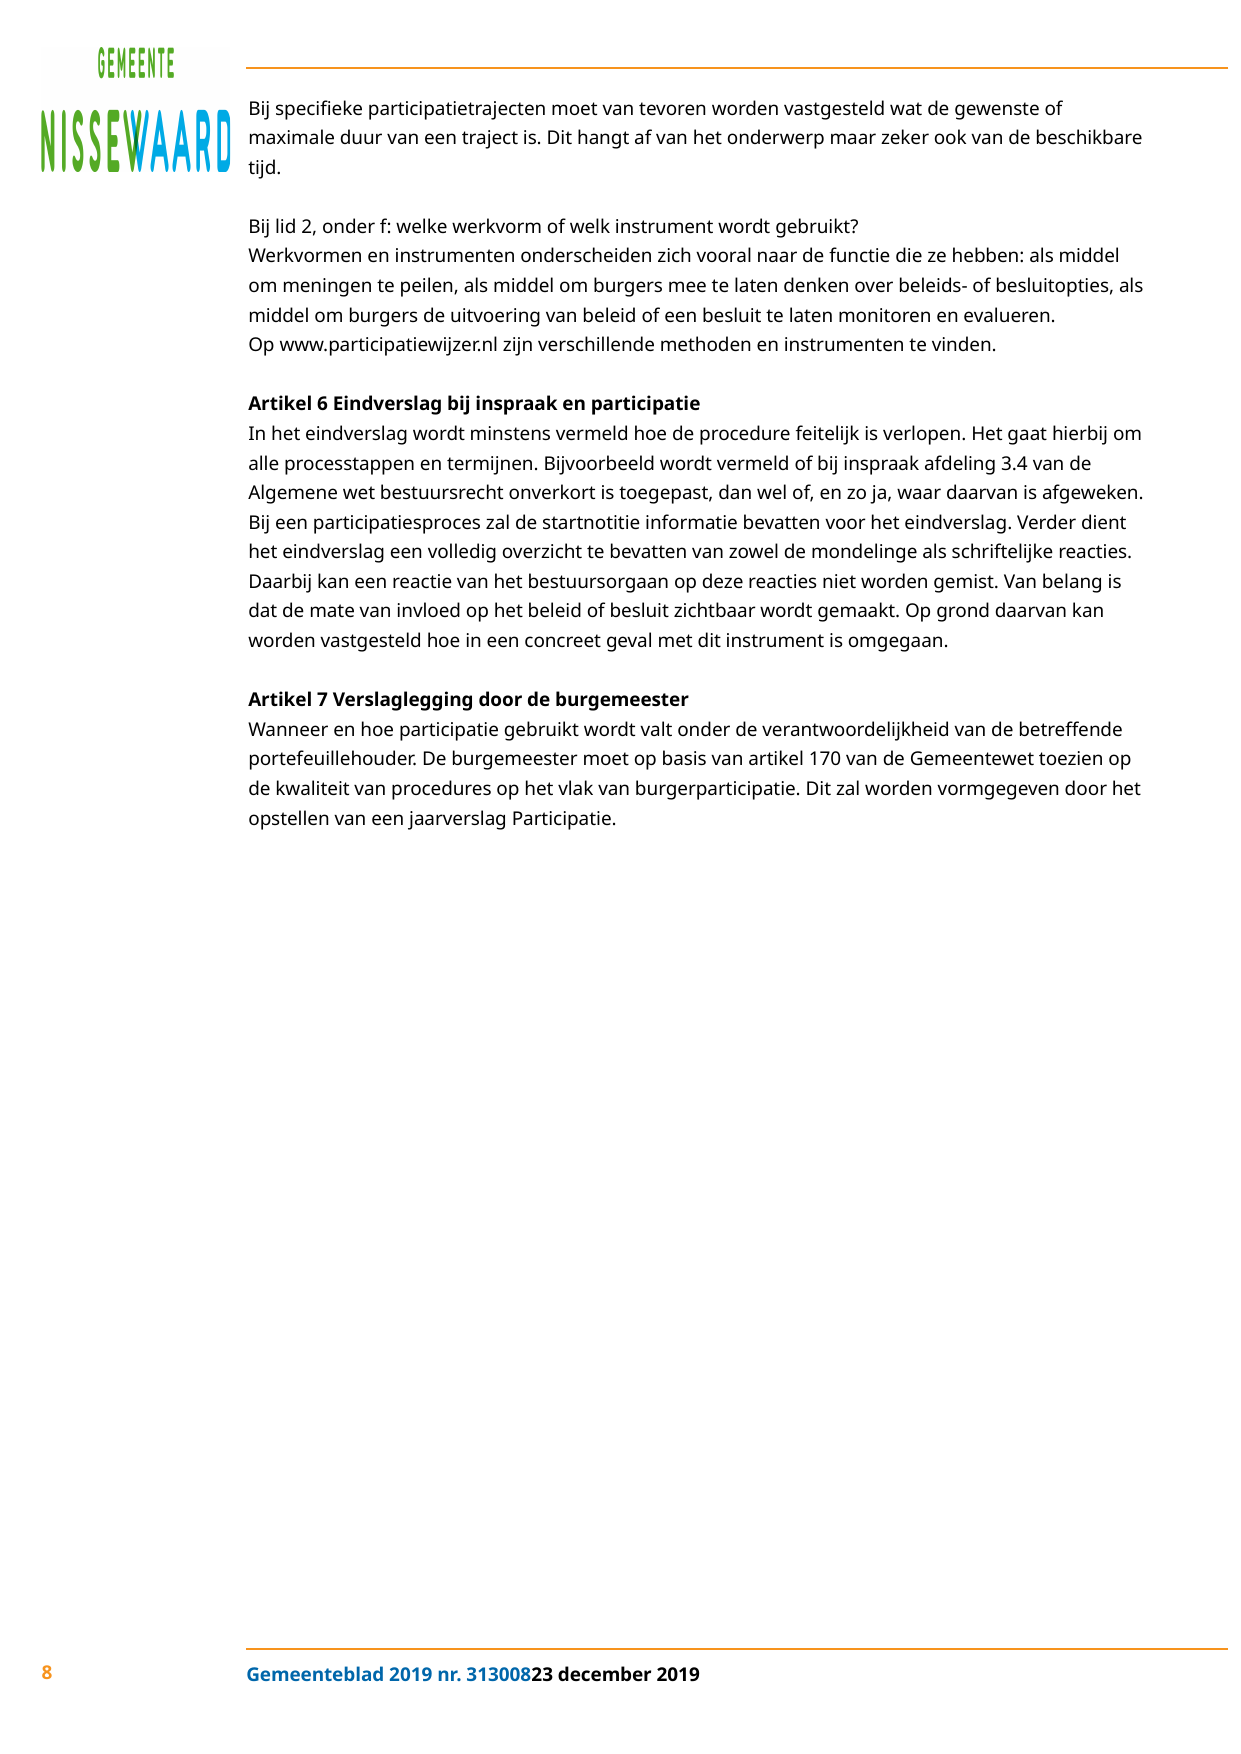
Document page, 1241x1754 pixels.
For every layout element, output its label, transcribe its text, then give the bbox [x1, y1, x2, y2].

text In het eindverslag wordt minstens vermeld hoe de procedure feitelijk is verlopen. Het gaat hierbij om alle processtappen en termijnen. Bijvoorbeeld wordt vermeld of bij inspraak afdeling 3.4 van de Algemene wet bestuursrecht onverkort is toegepast, dan wel of, en zo ja, waar daarvan is afgeweken. Bij een participatiesproces zal de startnotitie informatie bevatten voor het eindverslag. Verder dient het eindverslag een volledig overzicht te bevatten van zowel de mondelinge als schriftelijke reacties. Daarbij kan een reactie van het bestuursorgaan op deze reacties niet worden gemist. Van belang is dat de mate van invloed op het beleid of besluit zichtbaar wordt gemaakt. Op grond daarvan kan worden vastgesteld hoe in een concreet geval met dit instrument is omgegaan. [248, 420, 1152, 653]
picture [200, 151, 206, 172]
text Wanneer en hoe participatie gebruikt wordt valt onder de verantwoordelijkheid van de betreffende portefeuillehouder. De burgemeester moet op basis van artikel 170 van de Gemeentewet toezien op de kwaliteit van procedures op het vlak van burgerparticipatie. Dit zal worden vormgegeven door het opstellen van een jaarverslag Participatie. [248, 716, 1152, 831]
text Bij lid 2, onder f: welke werkvorm of welk instrument wordt gebruikt? [248, 213, 1152, 239]
text Artikel 7 Verslaglegging door de burgemeester [248, 686, 1152, 712]
text Bij specifieke participatietrajecten moet van tevoren worden vastgesteld wat de gewenste of maximale duur van een traject is. Dit hangt af van het onderwerp maar zeker ook van de beschikbare tijd. [248, 95, 1152, 180]
text Op www.participatiewijzer.nl zijn verschillende methoden en instrumenten te vinden. [248, 331, 1152, 357]
picture [41, 47, 231, 172]
picture [222, 122, 227, 160]
picture [154, 157, 165, 172]
picture [201, 122, 206, 138]
picture [176, 157, 187, 172]
text Artikel 6 Eindverslag bij inspraak en participatie [248, 391, 1152, 416]
text Werkvormen en instrumenten onderscheiden zich vooral naar de functie die ze hebben: als middel om meningen te peilen, als middel om burgers mee te laten denken over beleids- of besluitopties, als middel om burgers de uitvoering van beleid of een besluit te laten monitoren en evalueren. [248, 243, 1152, 328]
